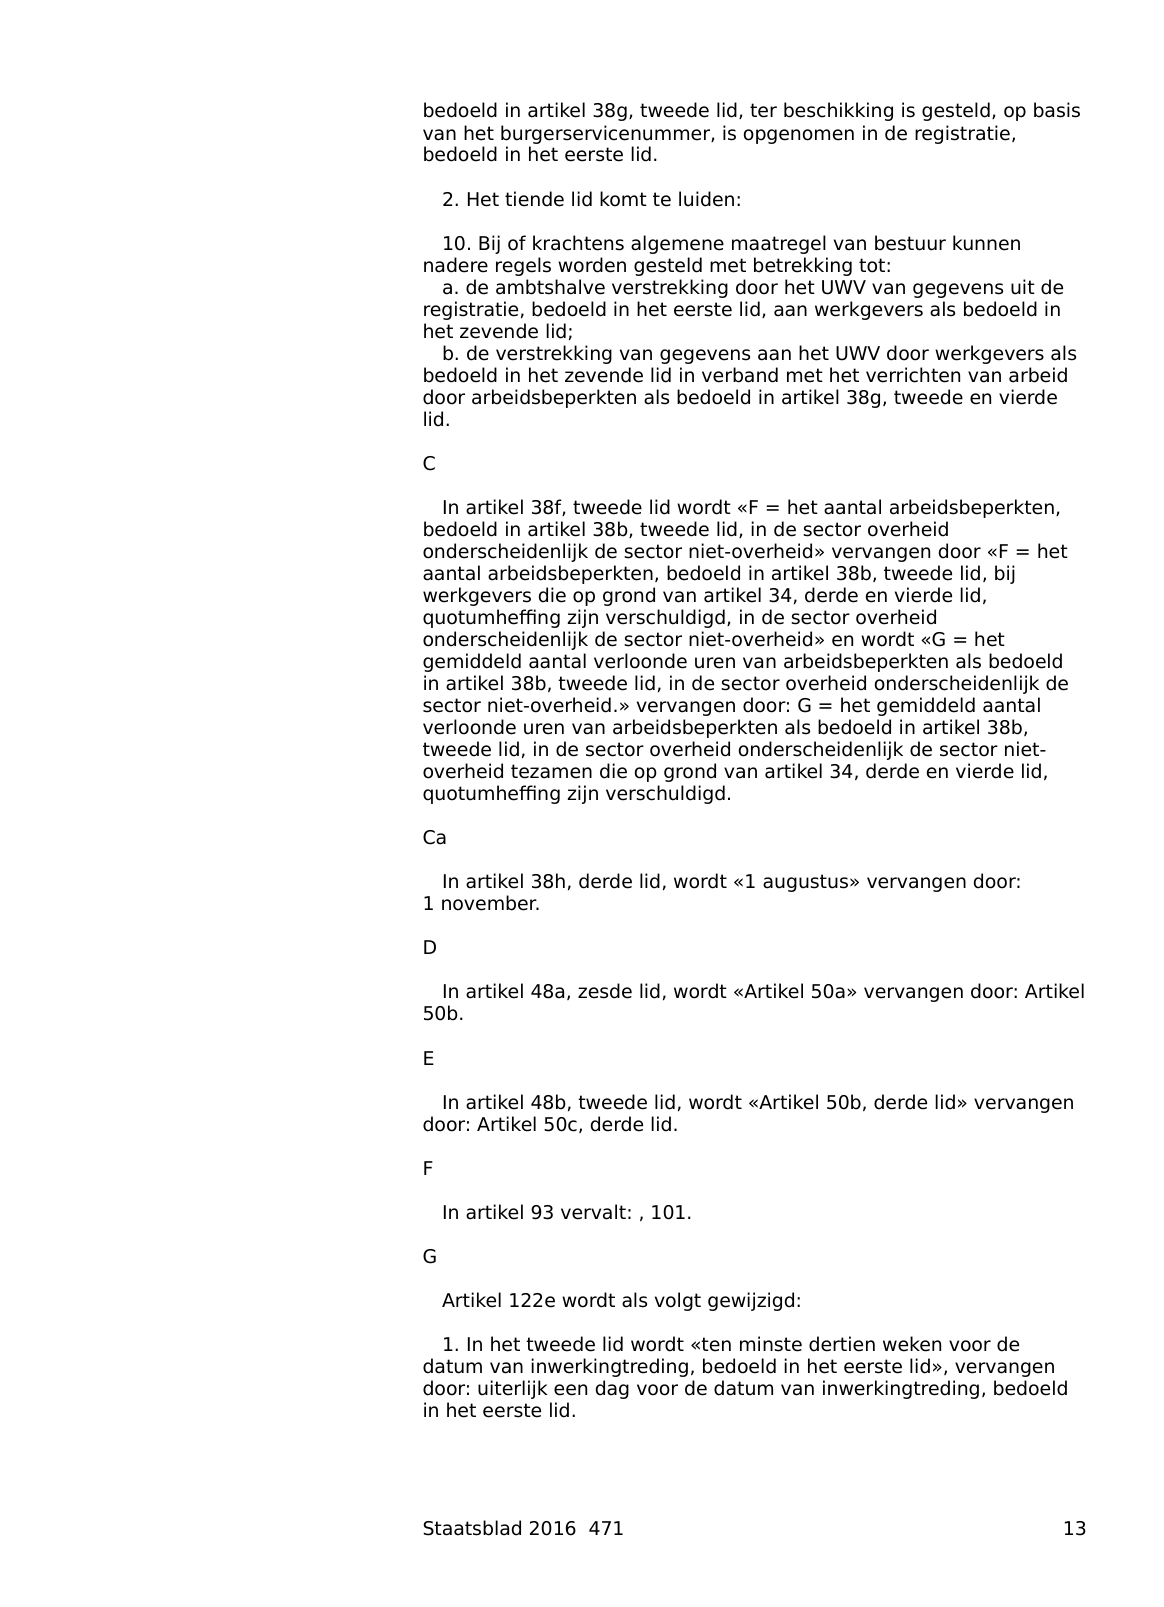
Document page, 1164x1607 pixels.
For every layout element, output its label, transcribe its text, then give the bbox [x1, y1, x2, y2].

text In artikel 48b, tweede lid, wordt «Artikel 50b, derde lid» vervangen door: Artikel 50c, derde lid. [422, 1092, 1087, 1136]
text D [422, 937, 1087, 959]
text 2. Het tiende lid komt te luiden: [422, 188, 1087, 211]
text 1. In het tweede lid wordt «ten minste dertien weken voor de datum van inwerkingtreding, bedoeld in het eerste lid», vervangen door: uiterlijk een dag voor de datum van inwerkingtreding, bedoeld in het eerste lid. [422, 1334, 1087, 1422]
text a. de ambtshalve verstrekking door het UWV van gegevens uit de registratie, bedoeld in het eerste lid, aan werkgevers als bedoeld in het zevende lid; [422, 277, 1087, 343]
text bedoeld in artikel 38g, tweede lid, ter beschikking is gesteld, op basis van het burgerservicenummer, is opgenomen in de registratie, bedoeld in het eerste lid. [422, 100, 1087, 166]
text F [422, 1158, 1087, 1180]
text G [422, 1246, 1087, 1268]
text Artikel 122e wordt als volgt gewijzigd: [422, 1290, 1087, 1312]
text In artikel 38f, tweede lid wordt «F = het aantal arbeidsbeperkten, bedoeld in artikel 38b, tweede lid, in de sector overheid onderscheidenlijk de sector niet-overheid» vervangen door «F = het aantal arbeidsbeperkten, bedoeld in artikel 38b, tweede lid, bij werkgevers die op grond van artikel 34, derde en vierde lid, quotumheffing zijn verschuldigd, in de sector overheid onderscheidenlijk de sector niet-overheid» en wordt «G = het gemiddeld aantal verloonde uren van arbeidsbeperkten als bedoeld in artikel 38b, tweede lid, in de sector overheid onderscheidenlijk de sector niet-overheid.» vervangen door: G = het gemiddeld aantal verloonde uren van arbeidsbeperkten als bedoeld in artikel 38b, tweede lid, in de sector overheid onderscheidenlijk de sector niet-overheid tezamen die op grond van artikel 34, derde en vierde lid, quotumheffing zijn verschuldigd. [422, 497, 1087, 804]
text C [422, 453, 1087, 475]
text b. de verstrekking van gegevens aan het UWV door werkgevers als bedoeld in het zevende lid in verband met het verrichten van arbeid door arbeidsbeperkten als bedoeld in artikel 38g, tweede en vierde lid. [422, 343, 1087, 431]
text In artikel 48a, zesde lid, wordt «Artikel 50a» vervangen door: Artikel 50b. [422, 981, 1087, 1025]
text 10. Bij of krachtens algemene maatregel van bestuur kunnen nadere regels worden gesteld met betrekking tot: [422, 233, 1087, 277]
text E [422, 1047, 1087, 1069]
text Ca [422, 827, 1087, 849]
text In artikel 38h, derde lid, wordt «1 augustus» vervangen door: 1 november. [422, 871, 1087, 915]
text In artikel 93 vervalt: , 101. [422, 1202, 1087, 1224]
